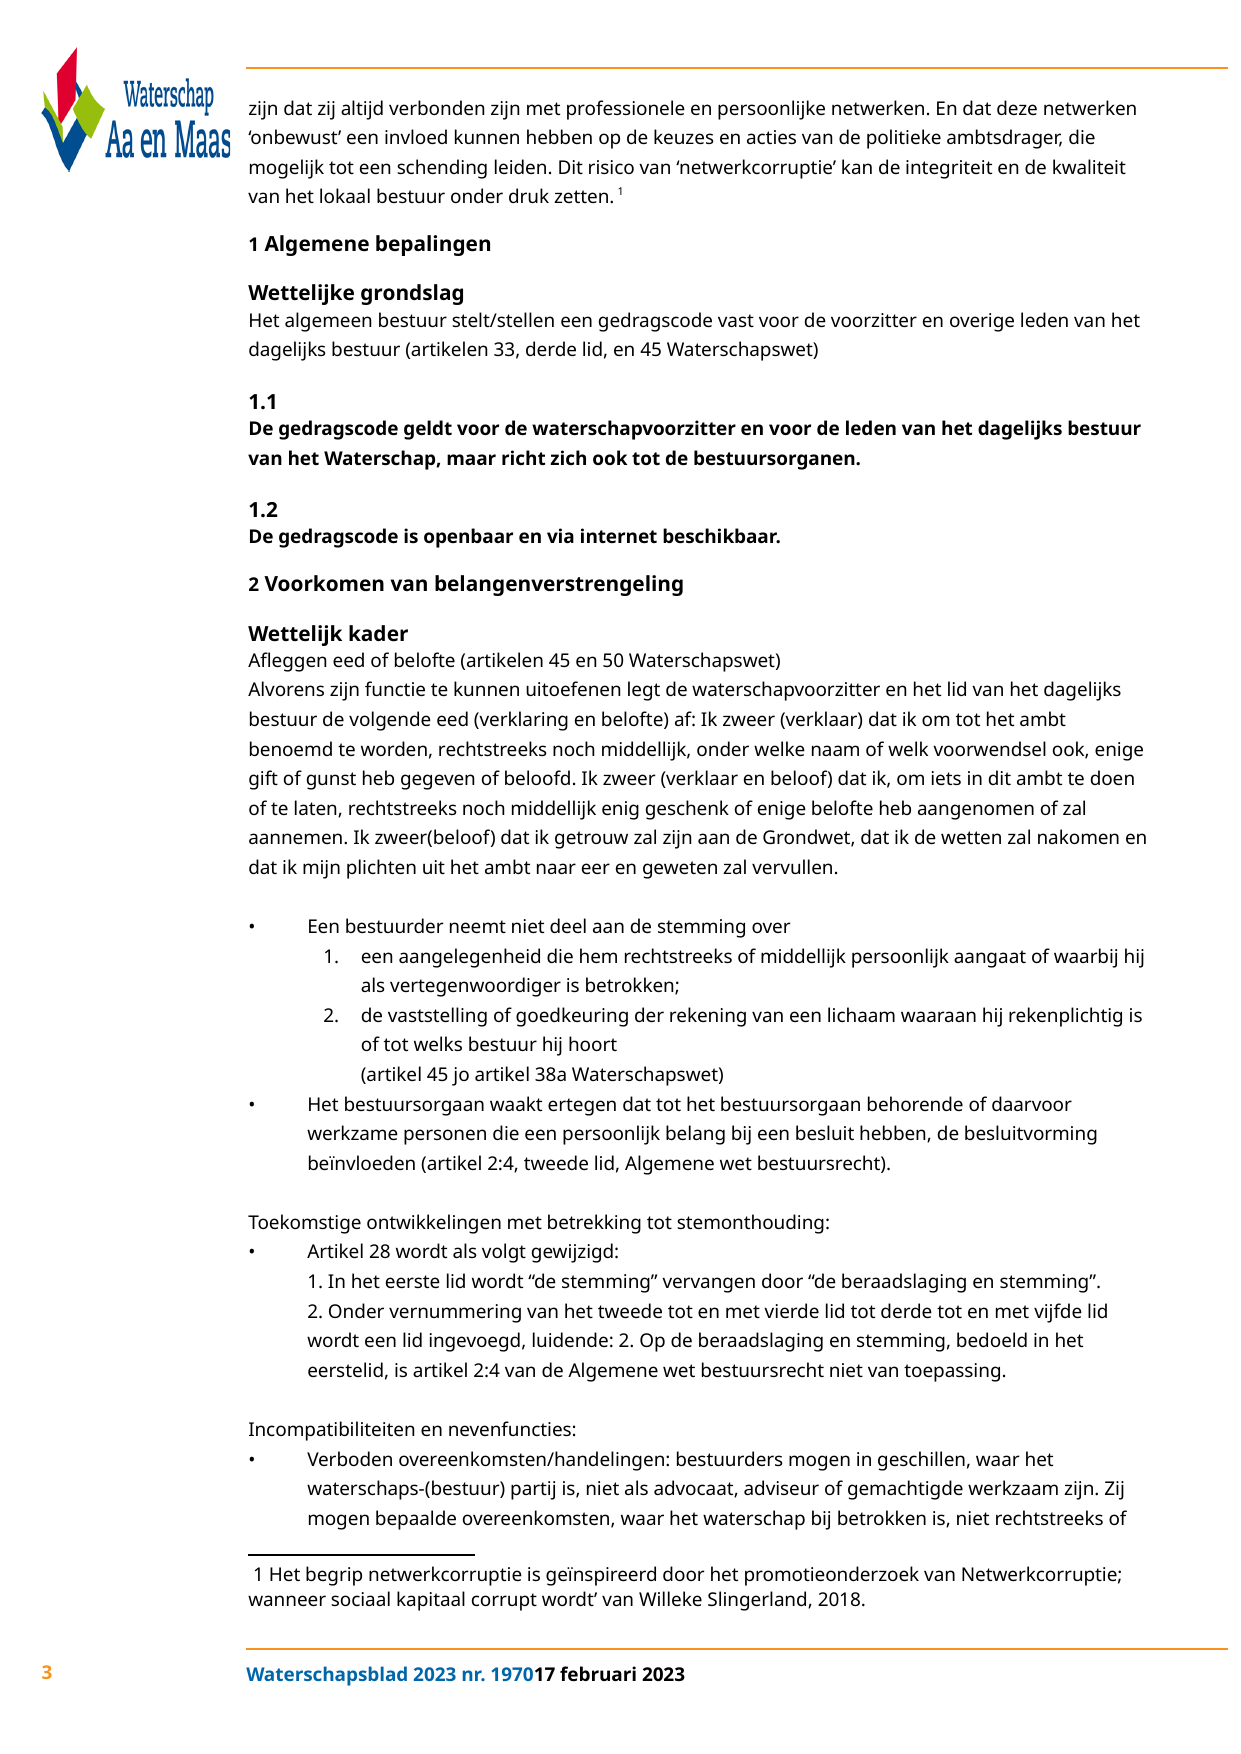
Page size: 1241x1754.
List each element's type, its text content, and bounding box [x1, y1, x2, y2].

list de vaststelling of goedkeuring der rekening van een lichaam waaraan hij rekenplichtig is of tot welks bestuur hij hoort [323, 1002, 1152, 1057]
list Artikel 28 wordt als volgt gewijzigd: [248, 1239, 1152, 1264]
list een aangelegenheid die hem rechtstreeks of middellijk persoonlijk aangaat of waarbij hij als vertegenwoordiger is betrokken; [323, 943, 1152, 998]
text De gedragscode geldt voor de waterschapvoorzitter en voor de leden van het dagelijks bestuur van het Waterschap, maar richt zich ook tot de bestuursorganen. [248, 415, 1152, 471]
text Afleggen eed of belofte (artikelen 45 en 50 Waterschapswet) [248, 647, 1152, 673]
list Het bestuursorgaan waakt ertegen dat tot het bestuursorgaan behorende of daarvoor werkzame personen die een persoonlijk belang bij een besluit hebben, de besluitvorming beïnvloeden (artikel 2:4, tweede lid, Algemene wet bestuursrecht). [248, 1091, 1152, 1176]
text Alvorens zijn functie te kunnen uitoefenen legt de waterschapvoorzitter en het lid van het dagelijks bestuur de volgende eed (verklaring en belofte) af: Ik zweer (verklaar) dat ik om tot het ambt benoemd te worden, rechtstreeks noch middellijk, onder welke naam of welk voorwendsel ook, enige gift of gunst heb gegeven of beloofd. Ik zweer (verklaar en beloof) dat ik, om iets in dit ambt te doen of te laten, rechtstreeks noch middellijk enig geschenk of enige belofte heb aangenomen of zal aannemen. Ik zweer(beloof) dat ik getrouw zal zijn aan de Grondwet, dat ik de wetten zal nakomen en dat ik mijn plichten uit het ambt naar eer en geweten zal vervullen. [248, 677, 1152, 880]
list Verboden overeenkomsten/handelingen: bestuurders mogen in geschillen, waar het waterschaps-(bestuur) partij is, niet als advocaat, adviseur of gemachtigde werkzaam zijn. Zij mogen bepaalde overeenkomsten, waar het waterschap bij betrokken is, niet rechtstreeks of [248, 1446, 1152, 1531]
list Een bestuurder neemt niet deel aan de stemming over [248, 913, 1152, 939]
text Wettelijk kader [248, 619, 1152, 647]
list 2. Onder vernummering van het tweede tot en met vierde lid tot derde tot en met vijfde lid wordt een lid ingevoegd, luidende: 2. Op de beraadslaging en stemming, bedoeld in het eerstelid, is artikel 2:4 van de Algemene wet bestuursrecht niet van toepassing. [248, 1298, 1152, 1383]
text 1.2 [248, 495, 1152, 524]
text Het algemeen bestuur stelt/stellen een gedragscode vast voor de voorzitter en overige leden van het dagelijks bestuur (artikelen 33, derde lid, en 45 Waterschapswet) [248, 307, 1152, 362]
list (artikel 45 jo artikel 38a Waterschapswet) [323, 1061, 1152, 1087]
picture [41, 47, 231, 172]
text 1.1 [248, 387, 1152, 415]
text 2 Voorkomen van belangenverstrengeling [248, 569, 1152, 598]
text Wettelijke grondslag [248, 278, 1152, 307]
text Het begrip netwerkcorruptie is geïnspireerd door het promotieonderzoek van Netwerkcorruptie; wanneer sociaal kapitaal corrupt wordt’ van Willeke Slingerland, 2018. [248, 1561, 1152, 1612]
text Toekomstige ontwikkelingen met betrekking tot stemonthouding: [248, 1209, 1152, 1235]
text zijn dat zij altijd verbonden zijn met professionele en persoonlijke netwerken. En dat deze netwerken ‘onbewust’ een invloed kunnen hebben op de keuzes en acties van de politieke ambtsdrager, die mogelijk tot een schending leiden. Dit risico van ‘netwerkcorruptie’ kan de integriteit en de kwaliteit van het lokaal bestuur onder druk zetten. [248, 95, 1152, 209]
text De gedragscode is openbaar en via internet beschikbaar. [248, 524, 1152, 549]
list 1. In het eerste lid wordt “de stemming” vervangen door “de beraadslaging en stemming”. [248, 1268, 1152, 1294]
text Incompatibiliteiten en nevenfuncties: [248, 1416, 1152, 1442]
text 1 Algemene bepalingen [248, 229, 1152, 258]
